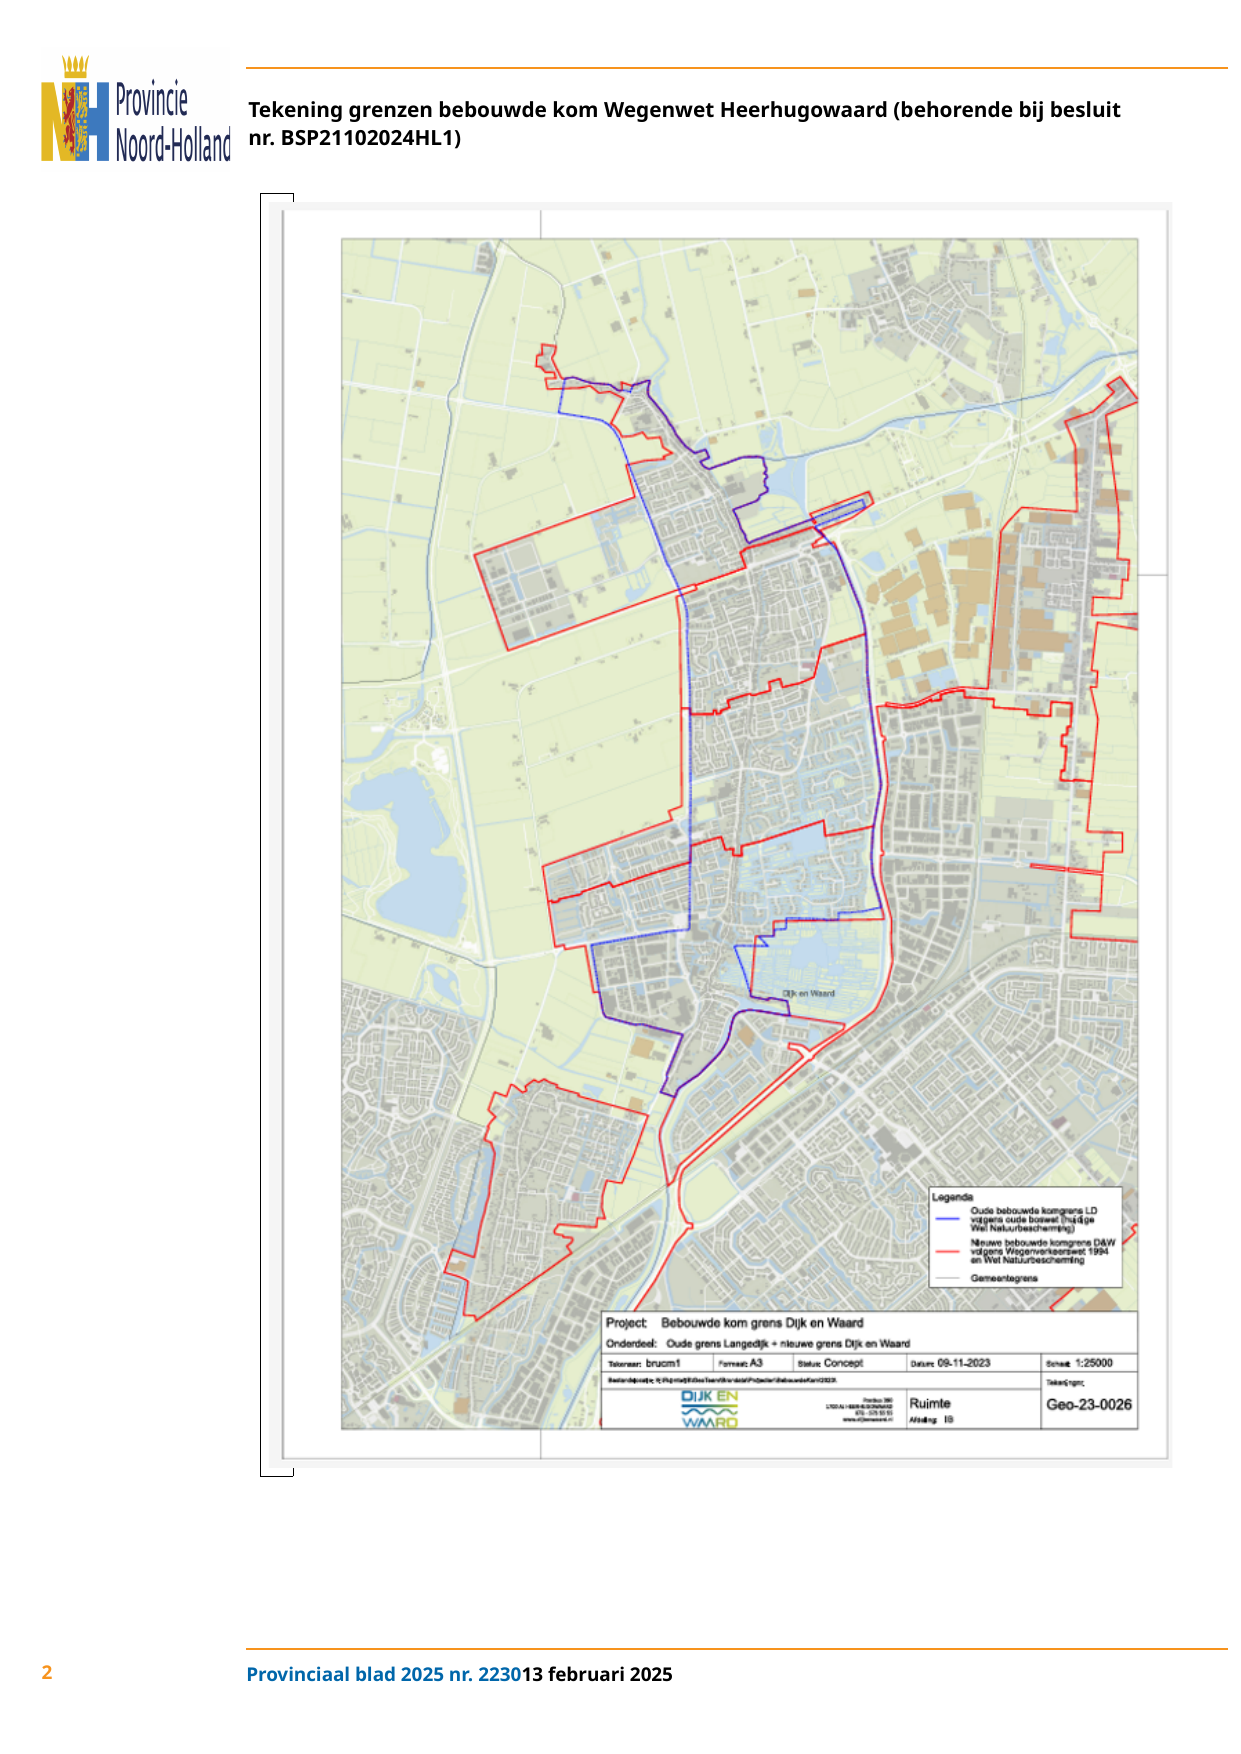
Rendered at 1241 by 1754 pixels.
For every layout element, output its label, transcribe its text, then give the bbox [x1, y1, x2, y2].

text Tekening grenzen bebouwde kom Wegenwet Heerhugowaard (behorende bij besluit nr. BSP21102024HL1) [248, 95, 1152, 152]
picture [41, 47, 231, 172]
picture [268, 202, 1173, 1468]
